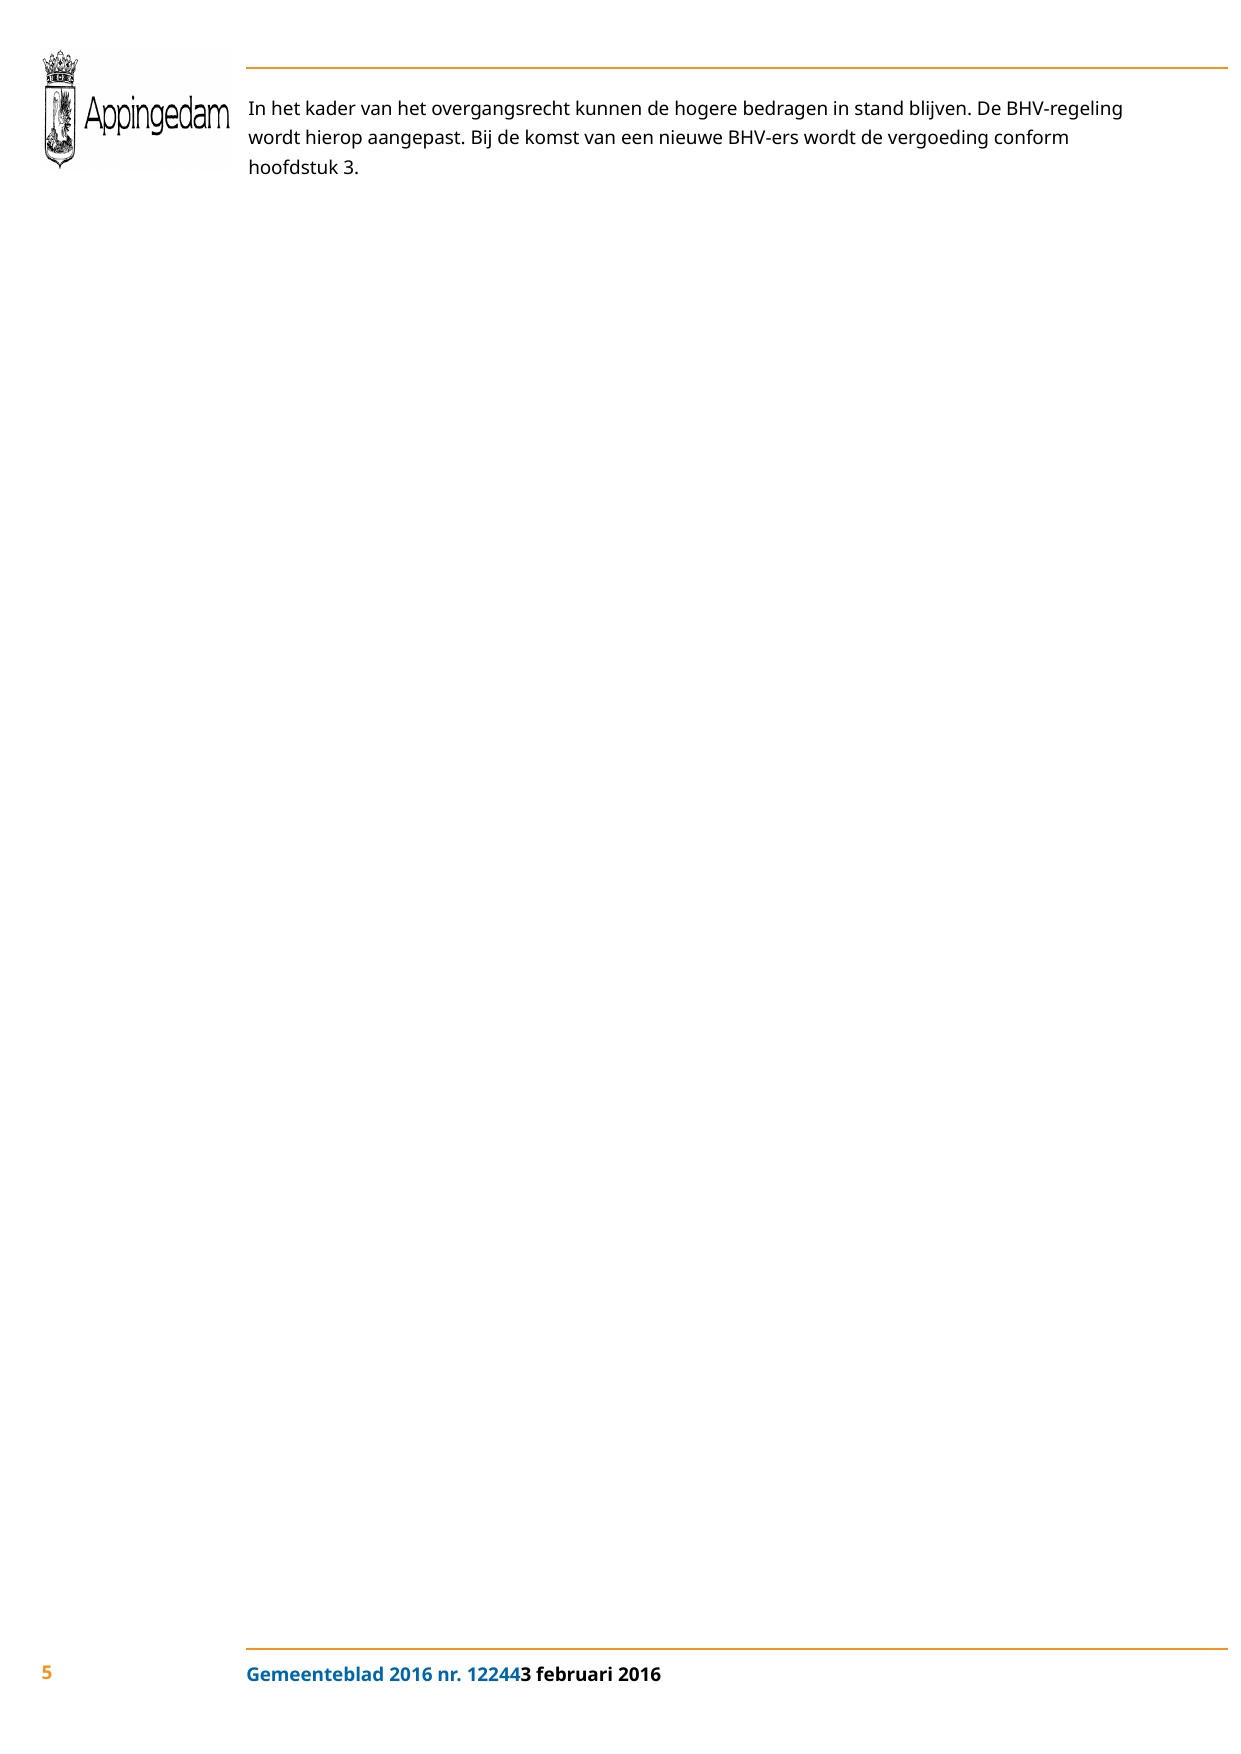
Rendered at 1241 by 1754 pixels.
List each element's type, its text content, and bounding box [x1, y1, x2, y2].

picture [41, 47, 231, 172]
text In het kader van het overgangsrecht kunnen de hogere bedragen in stand blijven. De BHV-regeling wordt hierop aangepast. Bij de komst van een nieuwe BHV-ers wordt de vergoeding conform hoofdstuk 3. [248, 95, 1152, 180]
